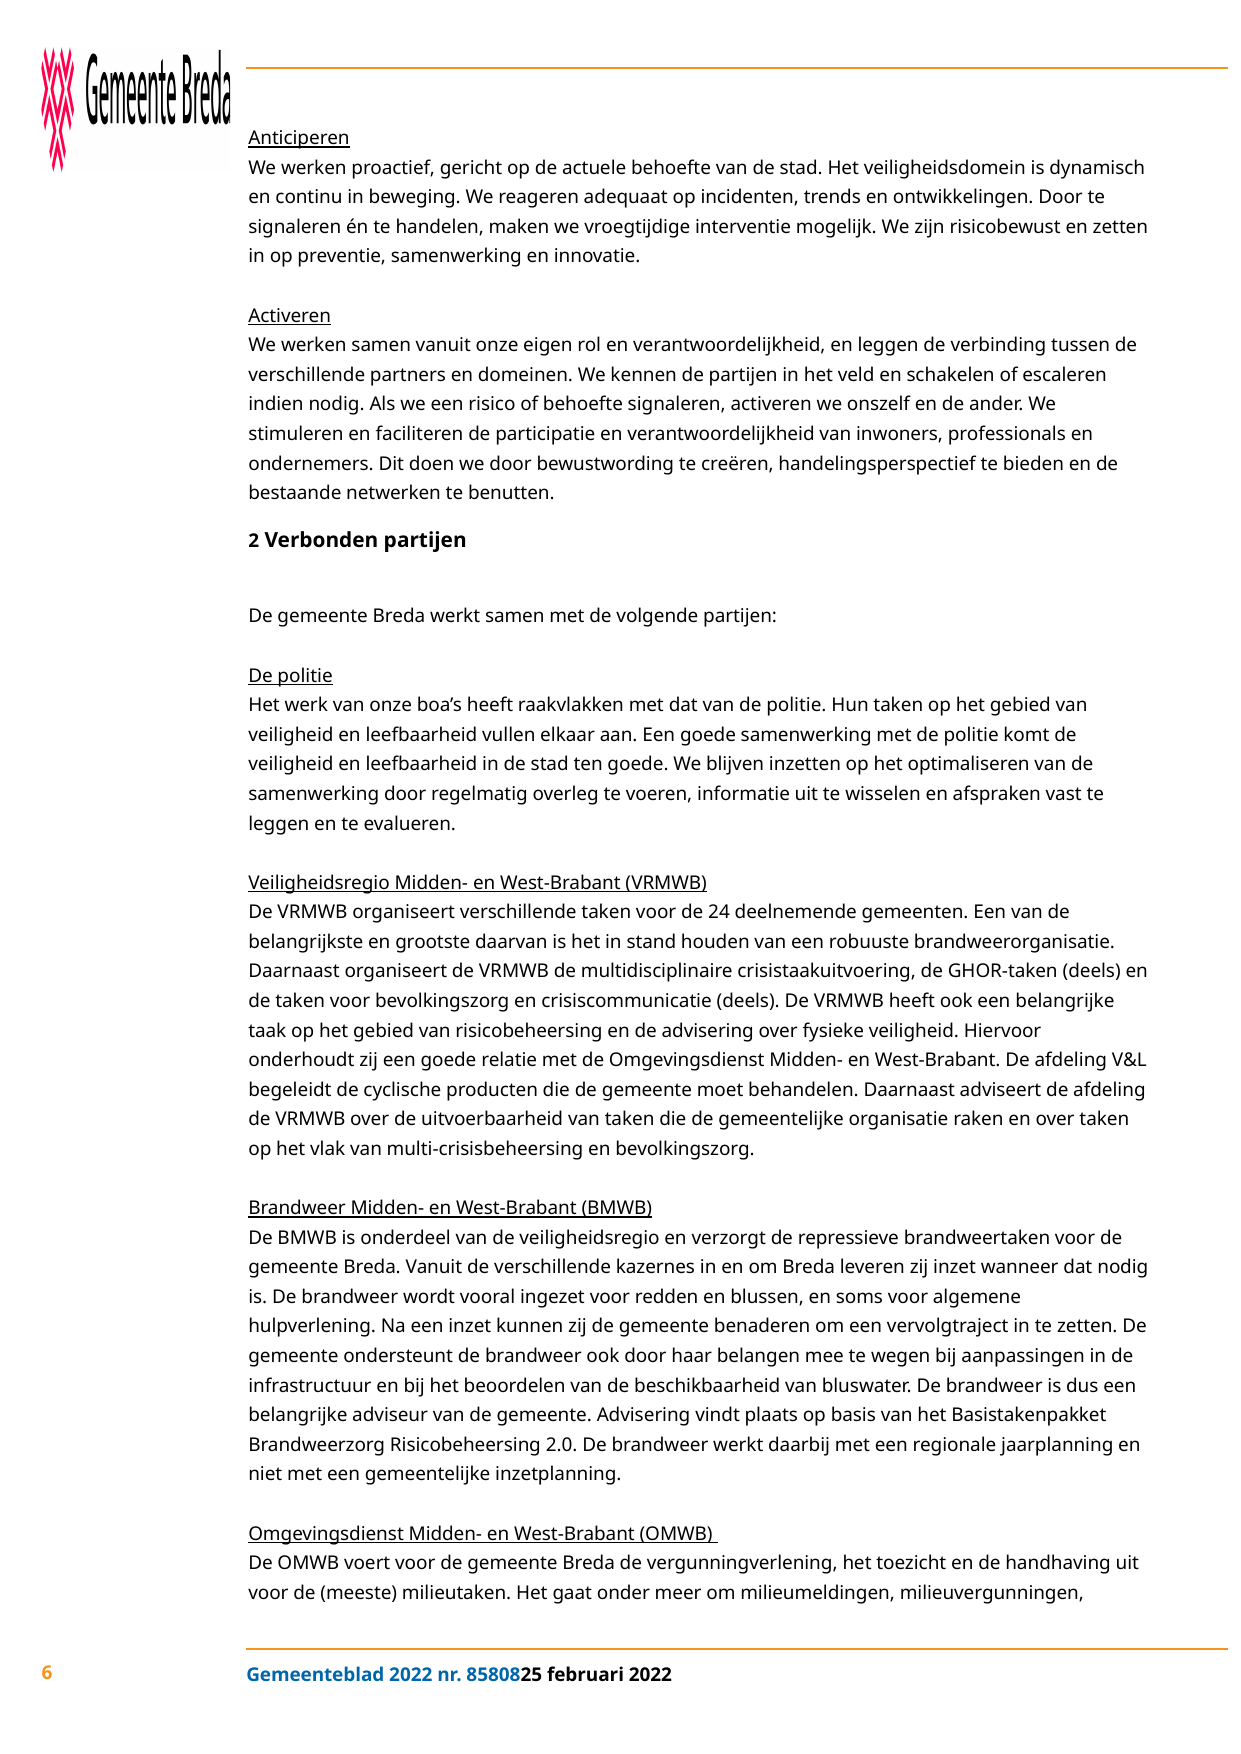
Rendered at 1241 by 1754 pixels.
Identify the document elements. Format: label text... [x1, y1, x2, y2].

text De gemeente Breda werkt samen met de volgende partijen: [248, 603, 1152, 628]
text De BMWB is onderdeel van de veiligheidsregio en verzorgt de repressieve brandweertaken voor de gemeente Breda. Vanuit de verschillende kazernes in en om Breda leveren zij inzet wanneer dat nodig is. De brandweer wordt vooral ingezet voor redden en blussen, en soms voor algemene hulpverlening. Na een inzet kunnen zij de gemeente benaderen om een vervolgtraject in te zetten. De gemeente ondersteunt de brandweer ook door haar belangen mee te wegen bij aanpassingen in de infrastructuur en bij het beoordelen van de beschikbaarheid van bluswater. De brandweer is dus een belangrijke adviseur van de gemeente. Advisering vindt plaats op basis van het Basistakenpakket Brandweerzorg Risicobeheersing 2.0. De brandweer werkt daarbij met een regionale jaarplanning en niet met een gemeentelijke inzetplanning. [248, 1224, 1152, 1486]
text Het werk van onze boa’s heeft raakvlakken met dat van de politie. Hun taken op het gebied van veiligheid en leefbaarheid vullen elkaar aan. Een goede samenwerking met de politie komt de veiligheid en leefbaarheid in de stad ten goede. We blijven inzetten op het optimaliseren van de samenwerking door regelmatig overleg te voeren, informatie uit te wisselen en afspraken vast te leggen en te evalueren. [248, 691, 1152, 836]
text De OMWB voert voor de gemeente Breda de vergunningverlening, het toezicht en de handhaving uit voor de (meeste) milieutaken. Het gaat onder meer om milieumeldingen, milieuvergunningen, [248, 1549, 1152, 1605]
text Anticiperen [248, 124, 1152, 150]
text We werken proactief, gericht op de actuele behoefte van de stad. Het veiligheidsdomein is dynamisch en continu in beweging. We reageren adequaat op incidenten, trends en ontwikkelingen. Door te signaleren én te handelen, maken we vroegtijdige interventie mogelijk. We zijn risicobewust en zetten in op preventie, samenwerking en innovatie. [248, 154, 1152, 268]
text Brandweer Midden- en West-Brabant (BMWB) [248, 1194, 1152, 1220]
picture [41, 47, 231, 172]
text Veiligheidsregio Midden- en West-Brabant (VRMWB) [248, 869, 1152, 895]
text De politie [248, 662, 1152, 688]
text We werken samen vanuit onze eigen rol en verantwoordelijkheid, en leggen de verbinding tussen de verschillende partners en domeinen. We kennen de partijen in het veld en schakelen of escaleren indien nodig. Als we een risico of behoefte signaleren, activeren we onszelf en de ander. We stimuleren en faciliteren de participatie en verantwoordelijkheid van inwoners, professionals en ondernemers. Dit doen we door bewustwording te creëren, handelingsperspectief te bieden en de bestaande netwerken te benutten. [248, 331, 1152, 505]
text 2 Verbonden partijen [248, 525, 1152, 553]
text Activeren [248, 302, 1152, 328]
text De VRMWB organiseert verschillende taken voor de 24 deelnemende gemeenten. Een van de belangrijkste en grootste daarvan is het in stand houden van een robuuste brandweerorganisatie. Daarnaast organiseert de VRMWB de multidisciplinaire crisistaakuitvoering, de GHOR-taken (deels) en de taken voor bevolkingszorg en crisiscommunicatie (deels). De VRMWB heeft ook een belangrijke taak op het gebied van risicobeheersing en de advisering over fysieke veiligheid. Hiervoor onderhoudt zij een goede relatie met de Omgevingsdienst Midden- en West-Brabant. De afdeling V&L begeleidt de cyclische producten die de gemeente moet behandelen. Daarnaast adviseert de afdeling de VRMWB over de uitvoerbaarheid van taken die de gemeentelijke organisatie raken en over taken op het vlak van multi-crisisbeheersing en bevolkingszorg. [248, 898, 1152, 1161]
text Omgevingsdienst Midden- en West-Brabant (OMWB) [248, 1520, 1152, 1546]
